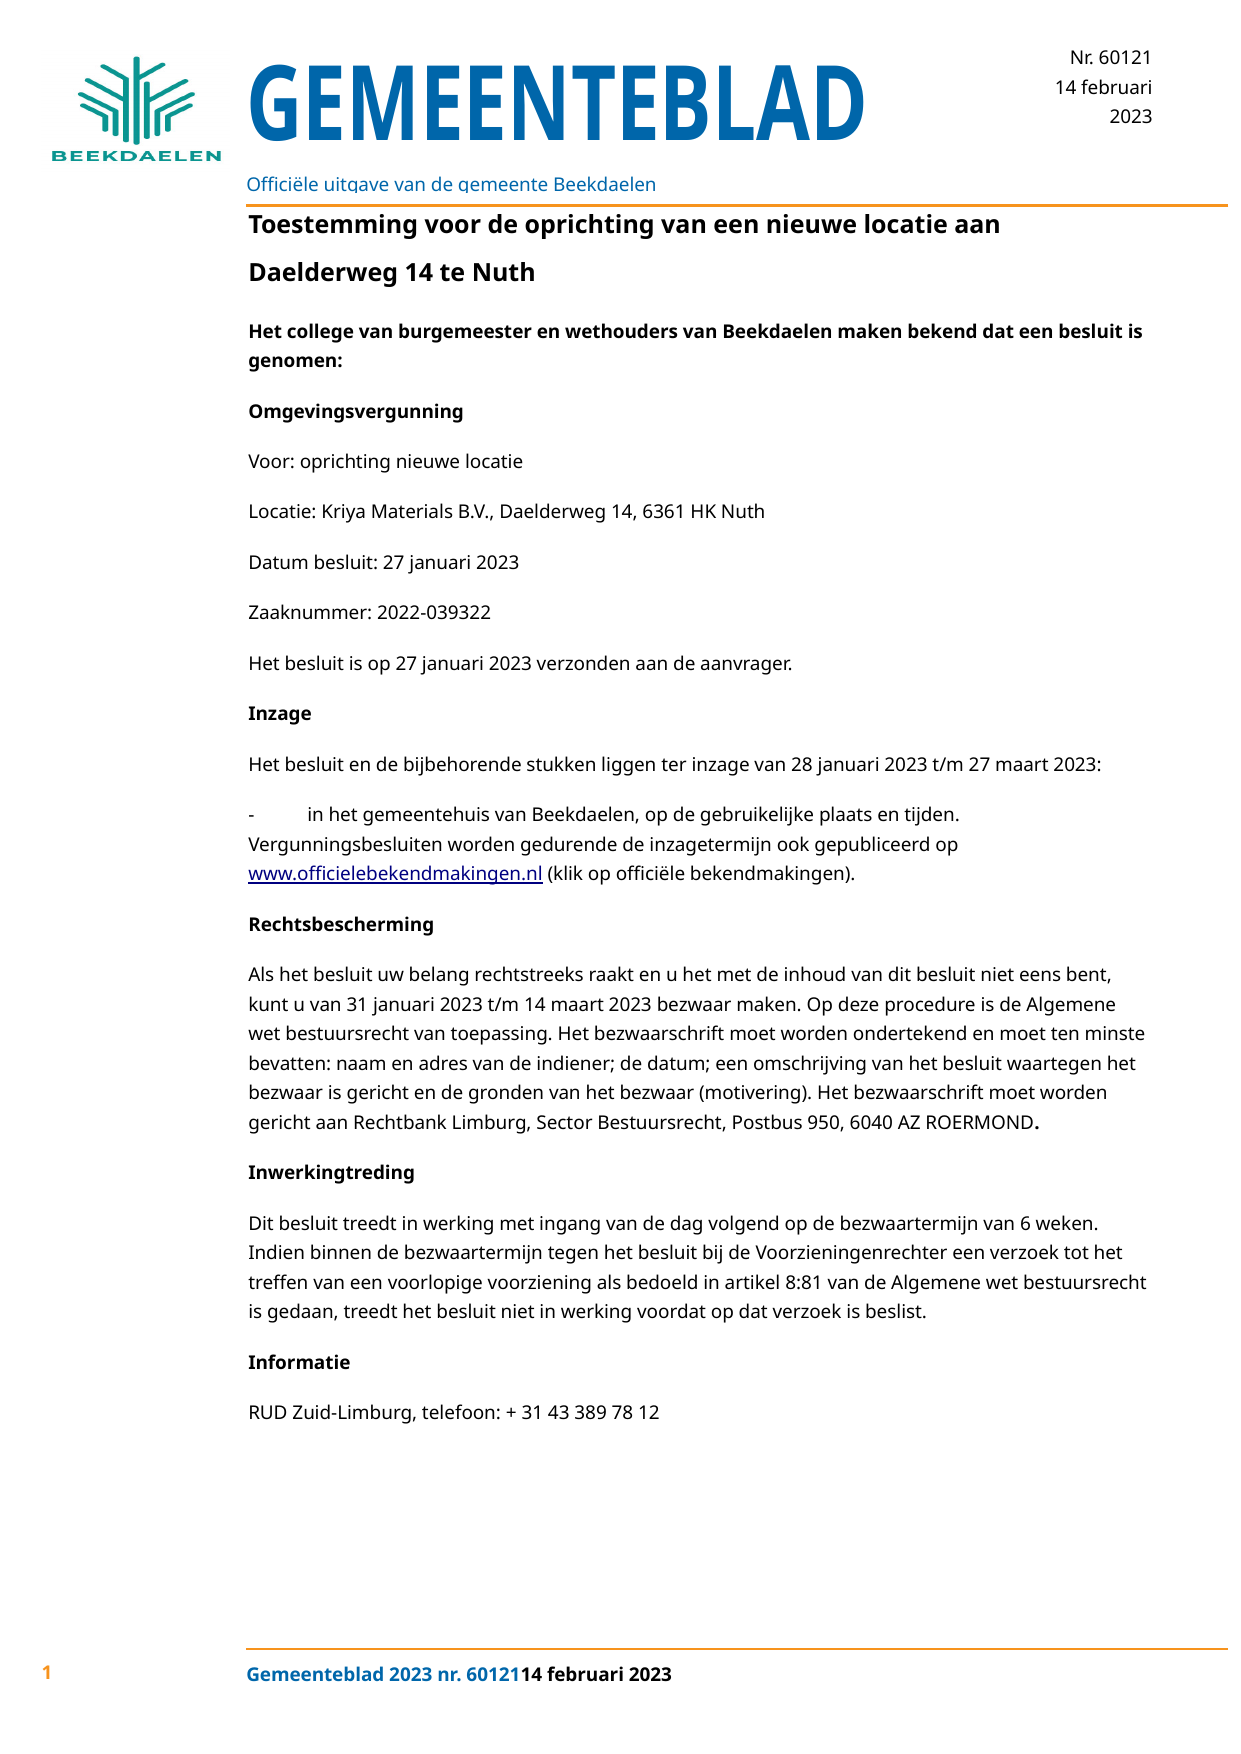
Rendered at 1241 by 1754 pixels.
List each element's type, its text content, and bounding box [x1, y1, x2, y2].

text Het college van burgemeester en wethouders van Beekdaelen maken bekend dat een besluit is genomen: [248, 318, 1152, 373]
text Zaaknummer: 2022-039322 [248, 599, 1152, 625]
picture [41, 47, 231, 172]
text RUD Zuid-Limburg, telefoon: + 31 43 389 78 12 [248, 1399, 1152, 1425]
text Het besluit en de bijbehorende stukken liggen ter inzage van 28 januari 2023 t/m 27 maart 2023: [248, 751, 1152, 777]
text Inwerkingtreding [248, 1159, 1152, 1185]
text Het besluit is op 27 januari 2023 verzonden aan de aanvrager. [248, 650, 1152, 676]
text Voor: oprichting nieuwe locatie [248, 448, 1152, 474]
text Toestemming voor de oprichting van een nieuwe locatie aan Daelderweg 14 te Nuth [248, 207, 1152, 288]
text Rechtsbescherming [248, 911, 1152, 937]
text Datum besluit: 27 januari 2023 [248, 549, 1152, 575]
list in het gemeentehuis van Beekdaelen, op de gebruikelijke plaats en tijden. [248, 801, 1152, 827]
text Inzage [248, 700, 1152, 726]
text Als het besluit uw belang rechtstreeks raakt en u het met de inhoud van dit besluit niet eens bent, kunt u van 31 januari 2023 t/m 14 maart 2023 bezwaar maken. Op deze procedure is de Algemene wet bestuursrecht van toepassing. Het bezwaarschrift moet worden ondertekend en moet ten minste bevatten: naam en adres van de indiener; de datum; een omschrijving van het besluit waartegen het bezwaar is gericht en de gronden van het bezwaar (motivering). Het bezwaarschrift moet worden gericht aan Rechtbank Limburg, Sector Bestuursrecht, Postbus 950, 6040 AZ ROERMOND. [248, 961, 1152, 1135]
text Informatie [248, 1349, 1152, 1375]
text Omgevingsvergunning [248, 398, 1152, 424]
text Locatie: Kriya Materials B.V., Daelderweg 14, 6361 HK Nuth [248, 499, 1152, 524]
text Vergunningsbesluiten worden gedurende de inzagetermijn ook gepubliceerd op www.officielebekendmakingen.nl (klik op officiële bekendmakingen). [248, 831, 1152, 886]
text Dit besluit treedt in werking met ingang van de dag volgend op de bezwaartermijn van 6 weken. Indien binnen de bezwaartermijn tegen het besluit bij de Voorzieningenrechter een verzoek tot het treffen van een voorlopige voorziening als bedoeld in artikel 8:81 van de Algemene wet bestuursrecht is gedaan, treedt het besluit niet in werking voordat op dat verzoek is beslist. [248, 1210, 1152, 1324]
